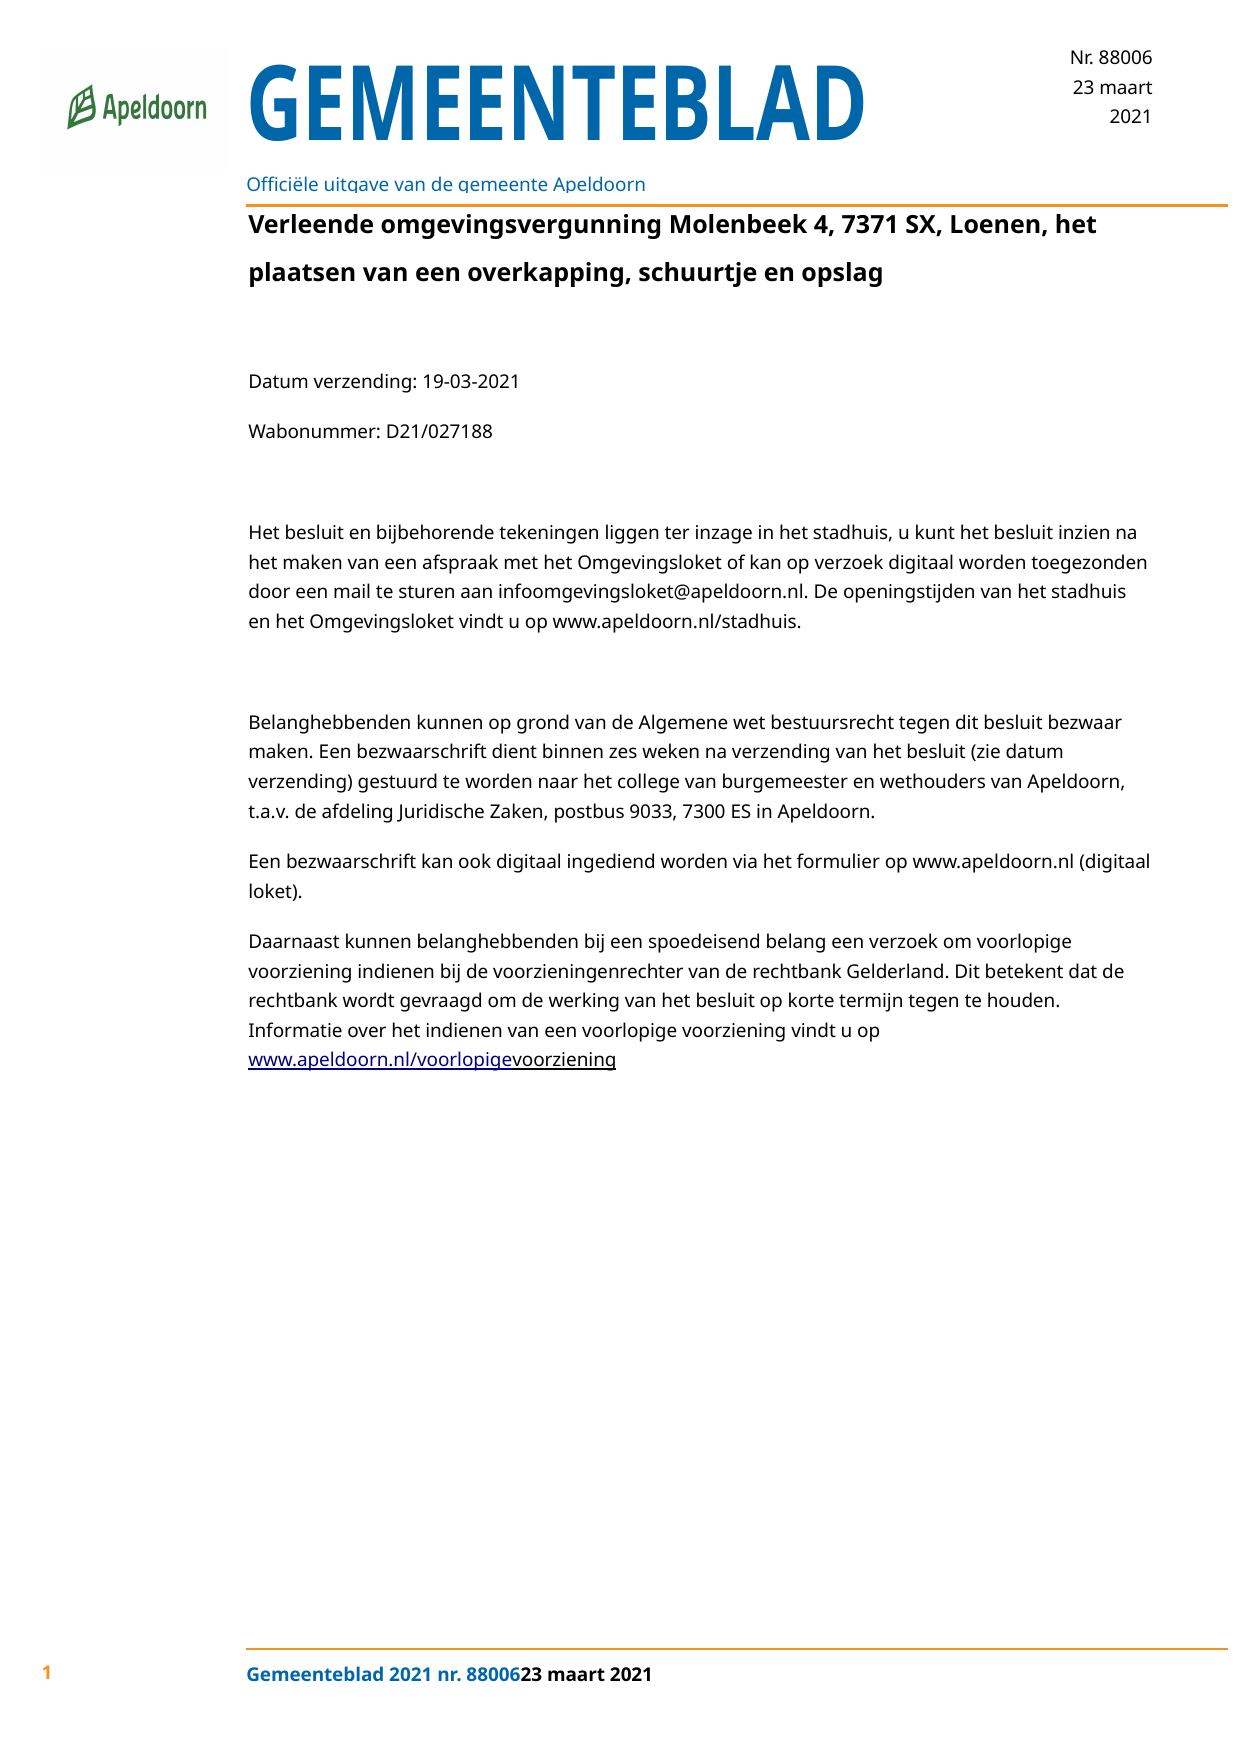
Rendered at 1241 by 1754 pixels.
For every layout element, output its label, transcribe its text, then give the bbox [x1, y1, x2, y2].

text Verleende omgevingsvergunning Molenbeek 4, 7371 SX, Loenen, het plaatsen van een overkapping, schuurtje en opslag [248, 207, 1152, 288]
text Het besluit en bijbehorende tekeningen liggen ter inzage in het stadhuis, u kunt het besluit inzien na het maken van een afspraak met het Omgevingsloket of kan op verzoek digitaal worden toegezonden door een mail te sturen aan infoomgevingsloket@apeldoorn.nl. De openingstijden van het stadhuis en het Omgevingsloket vindt u op www.apeldoorn.nl/stadhuis. [248, 519, 1152, 634]
text Daarnaast kunnen belanghebbenden bij een spoedeisend belang een verzoek om voorlopige voorziening indienen bij de voorzieningenrechter van de rechtbank Gelderland. Dit betekent dat de rechtbank wordt gevraagd om de werking van het besluit op korte termijn tegen te houden. Informatie over het indienen van een voorlopige voorziening vindt u op www.apeldoorn.nl/voorlopigevoorziening [248, 928, 1152, 1072]
text Een bezwaarschrift kan ook digitaal ingediend worden via het formulier op www.apeldoorn.nl (digitaal loket). [248, 848, 1152, 904]
picture [41, 47, 231, 172]
text Datum verzending: 19-03-2021 [248, 368, 1152, 394]
text Wabonummer: D21/027188 [248, 419, 1152, 444]
text Belanghebbenden kunnen op grond van de Algemene wet bestuursrecht tegen dit besluit bezwaar maken. Een bezwaarschrift dient binnen zes weken na verzending van het besluit (zie datum verzending) gestuurd te worden naar het college van burgemeester en wethouders van Apeldoorn, t.a.v. de afdeling Juridische Zaken, postbus 9033, 7300 ES in Apeldoorn. [248, 709, 1152, 824]
